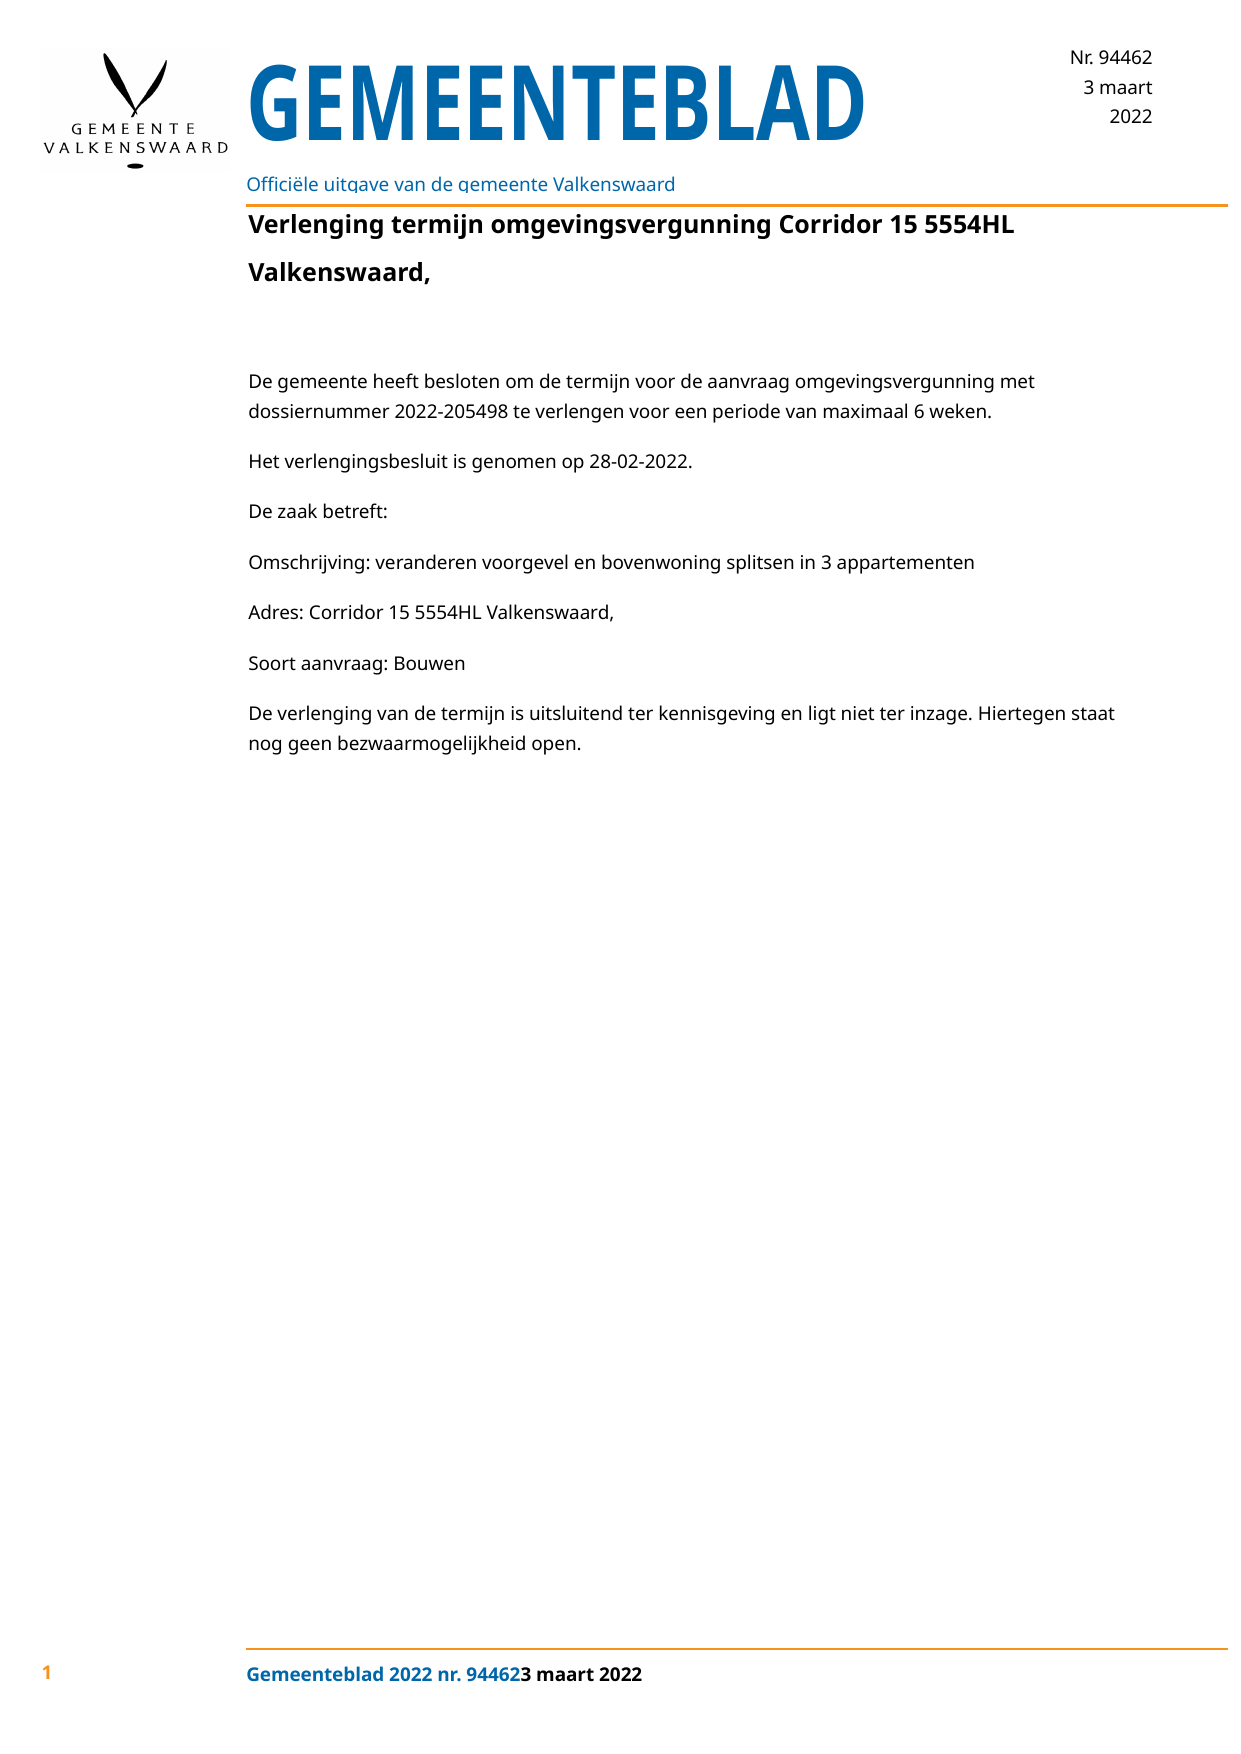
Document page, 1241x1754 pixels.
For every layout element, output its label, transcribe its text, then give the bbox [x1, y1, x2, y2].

text De gemeente heeft besloten om de termijn voor de aanvraag omgevingsvergunning met dossiernummer 2022-205498 te verlengen voor een periode van maximaal 6 weken. [248, 368, 1152, 424]
text De verlenging van de termijn is uitsluitend ter kennisgeving en ligt niet ter inzage. Hiertegen staat nog geen bezwaarmogelijkheid open. [248, 700, 1152, 756]
picture [41, 47, 231, 172]
text De zaak betreft: [248, 499, 1152, 524]
text Het verlengingsbesluit is genomen op 28-02-2022. [248, 448, 1152, 474]
text Soort aanvraag: Bouwen [248, 650, 1152, 676]
text Verlenging termijn omgevingsvergunning Corridor 15 5554HL Valkenswaard, [248, 207, 1152, 288]
text Adres: Corridor 15 5554HL Valkenswaard, [248, 599, 1152, 625]
text Omschrijving: veranderen voorgevel en bovenwoning splitsen in 3 appartementen [248, 549, 1152, 575]
